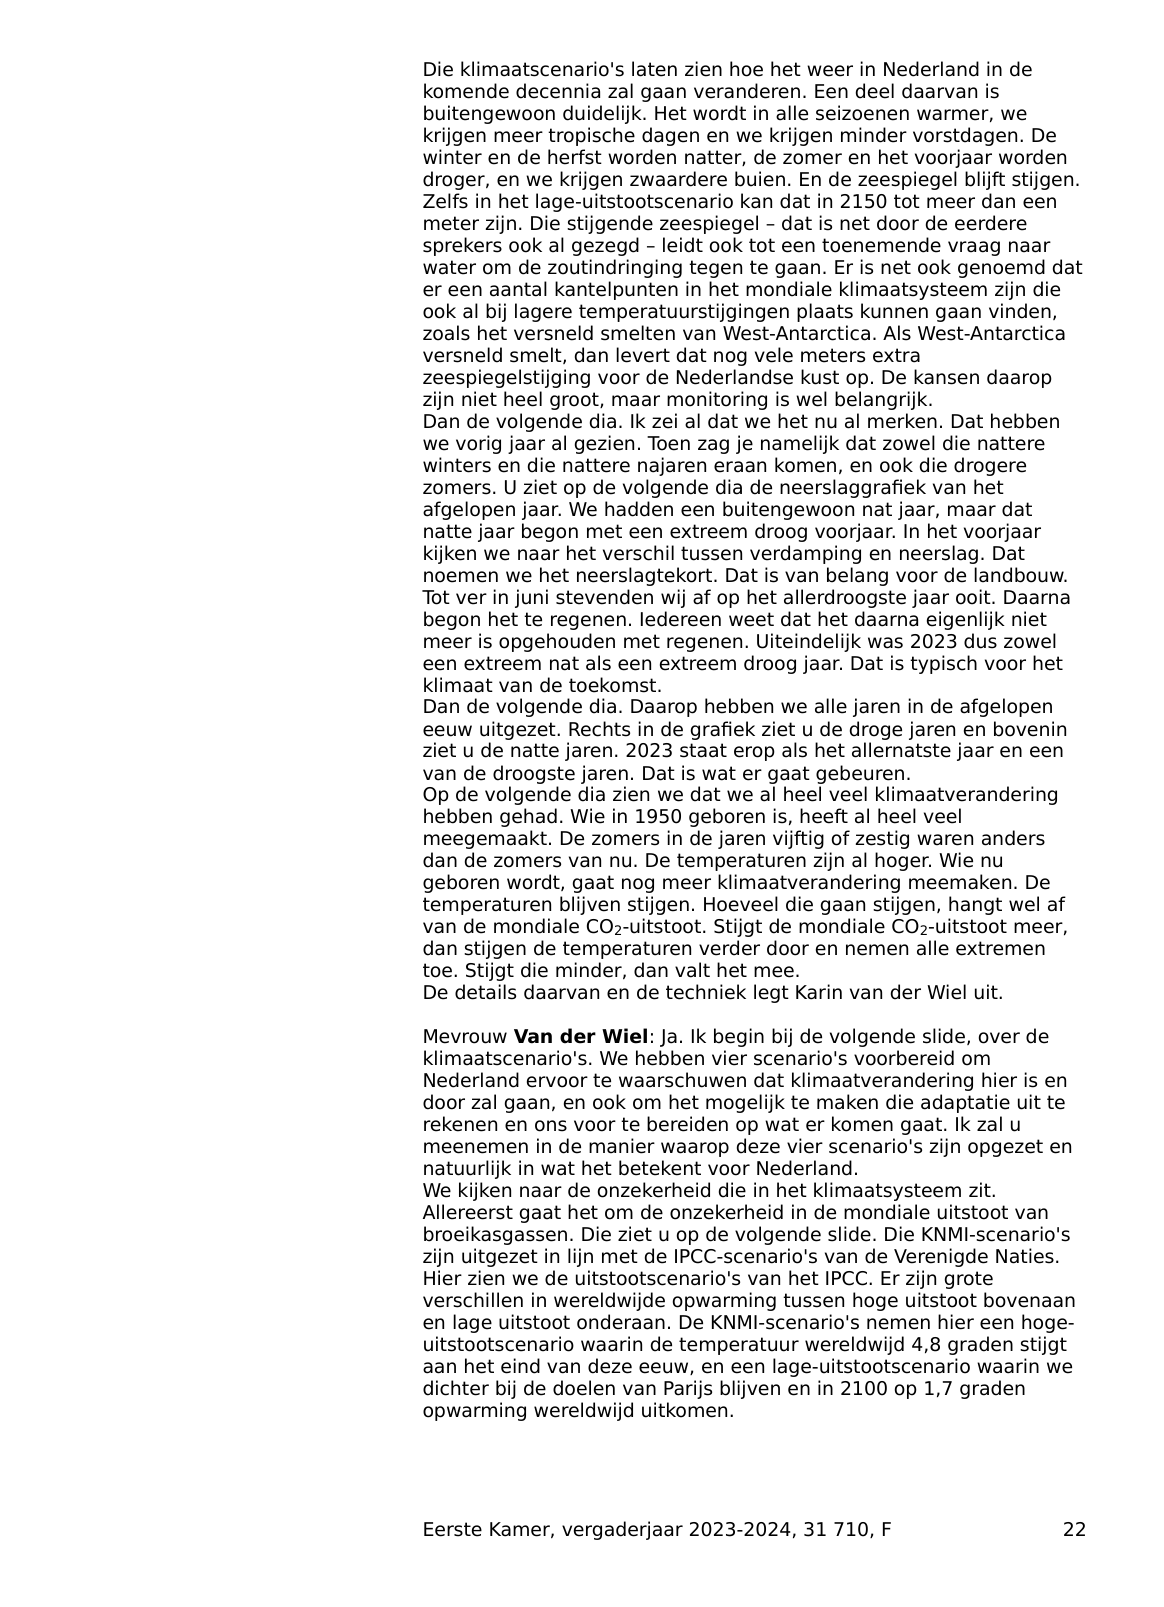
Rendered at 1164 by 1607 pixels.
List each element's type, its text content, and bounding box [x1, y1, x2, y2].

text Dan de volgende dia. Daarop hebben we alle jaren in de afgelopen eeuw uitgezet. Rechts in de grafiek ziet u de droge jaren en bovenin ziet u de natte jaren. 2023 staat erop als het allernatste jaar en een van de droogste jaren. Dat is wat er gaat gebeuren. [422, 696, 1087, 784]
text De details daarvan en de techniek legt Karin van der Wiel uit. [422, 982, 1087, 1004]
text Mevrouw Van der Wiel: Ja. Ik begin bij de volgende slide, over de klimaatscenario's. We hebben vier scenario's voorbereid om Nederland ervoor te waarschuwen dat klimaatverandering hier is en door zal gaan, en ook om het mogelijk te maken die adaptatie uit te rekenen en ons voor te bereiden op wat er komen gaat. Ik zal u meenemen in de manier waarop deze vier scenario's zijn opgezet en natuurlijk in wat het betekent voor Nederland. [422, 1026, 1087, 1180]
text Op de volgende dia zien we dat we al heel veel klimaatverandering hebben gehad. Wie in 1950 geboren is, heeft al heel veel meegemaakt. De zomers in de jaren vijftig of zestig waren anders dan de zomers van nu. De temperaturen zijn al hoger. Wie nu geboren wordt, gaat nog meer klimaatverandering meemaken. De temperaturen blijven stijgen. Hoeveel die gaan stijgen, hangt wel af van de mondiale CO2-uitstoot. Stijgt de mondiale CO2-uitstoot meer, dan stijgen de temperaturen verder door en nemen alle extremen toe. Stijgt die minder, dan valt het mee. [422, 784, 1087, 982]
text Dan de volgende dia. Ik zei al dat we het nu al merken. Dat hebben we vorig jaar al gezien. Toen zag je namelijk dat zowel die nattere winters en die nattere najaren eraan komen, en ook die drogere zomers. U ziet op de volgende dia de neerslaggrafiek van het afgelopen jaar. We hadden een buitengewoon nat jaar, maar dat natte jaar begon met een extreem droog voorjaar. In het voorjaar kijken we naar het verschil tussen verdamping en neerslag. Dat noemen we het neerslagtekort. Dat is van belang voor de landbouw. Tot ver in juni stevenden wij af op het allerdroogste jaar ooit. Daarna begon het te regenen. Iedereen weet dat het daarna eigenlijk niet meer is opgehouden met regenen. Uiteindelijk was 2023 dus zowel een extreem nat als een extreem droog jaar. Dat is typisch voor het klimaat van de toekomst. [422, 411, 1087, 696]
text We kijken naar de onzekerheid die in het klimaatsysteem zit. Allereerst gaat het om de onzekerheid in de mondiale uitstoot van broeikasgassen. Die ziet u op de volgende slide. Die KNMI-scenario's zijn uitgezet in lijn met de IPCC-scenario's van de Verenigde Naties. Hier zien we de uitstootscenario's van het IPCC. Er zijn grote verschillen in wereldwijde opwarming tussen hoge uitstoot bovenaan en lage uitstoot onderaan. De KNMI-scenario's nemen hier een hoge-uitstootscenario waarin de temperatuur wereldwijd 4,8 graden stijgt aan het eind van deze eeuw, en een lage-uitstootscenario waarin we dichter bij de doelen van Parijs blijven en in 2100 op 1,7 graden opwarming wereldwijd uitkomen. [422, 1180, 1087, 1422]
text Die klimaatscenario's laten zien hoe het weer in Nederland in de komende decennia zal gaan veranderen. Een deel daarvan is buitengewoon duidelijk. Het wordt in alle seizoenen warmer, we krijgen meer tropische dagen en we krijgen minder vorstdagen. De winter en de herfst worden natter, de zomer en het voorjaar worden droger, en we krijgen zwaardere buien. En de zeespiegel blijft stijgen. Zelfs in het lage-uitstootscenario kan dat in 2150 tot meer dan een meter zijn. Die stijgende zeespiegel – dat is net door de eerdere sprekers ook al gezegd – leidt ook tot een toenemende vraag naar water om de zoutindringing tegen te gaan. Er is net ook genoemd dat er een aantal kantelpunten in het mondiale klimaatsysteem zijn die ook al bij lagere temperatuurstijgingen plaats kunnen gaan vinden, zoals het versneld smelten van West-Antarctica. Als West-Antarctica versneld smelt, dan levert dat nog vele meters extra zeespiegelstijging voor de Nederlandse kust op. De kansen daarop zijn niet heel groot, maar monitoring is wel belangrijk. [422, 59, 1087, 411]
